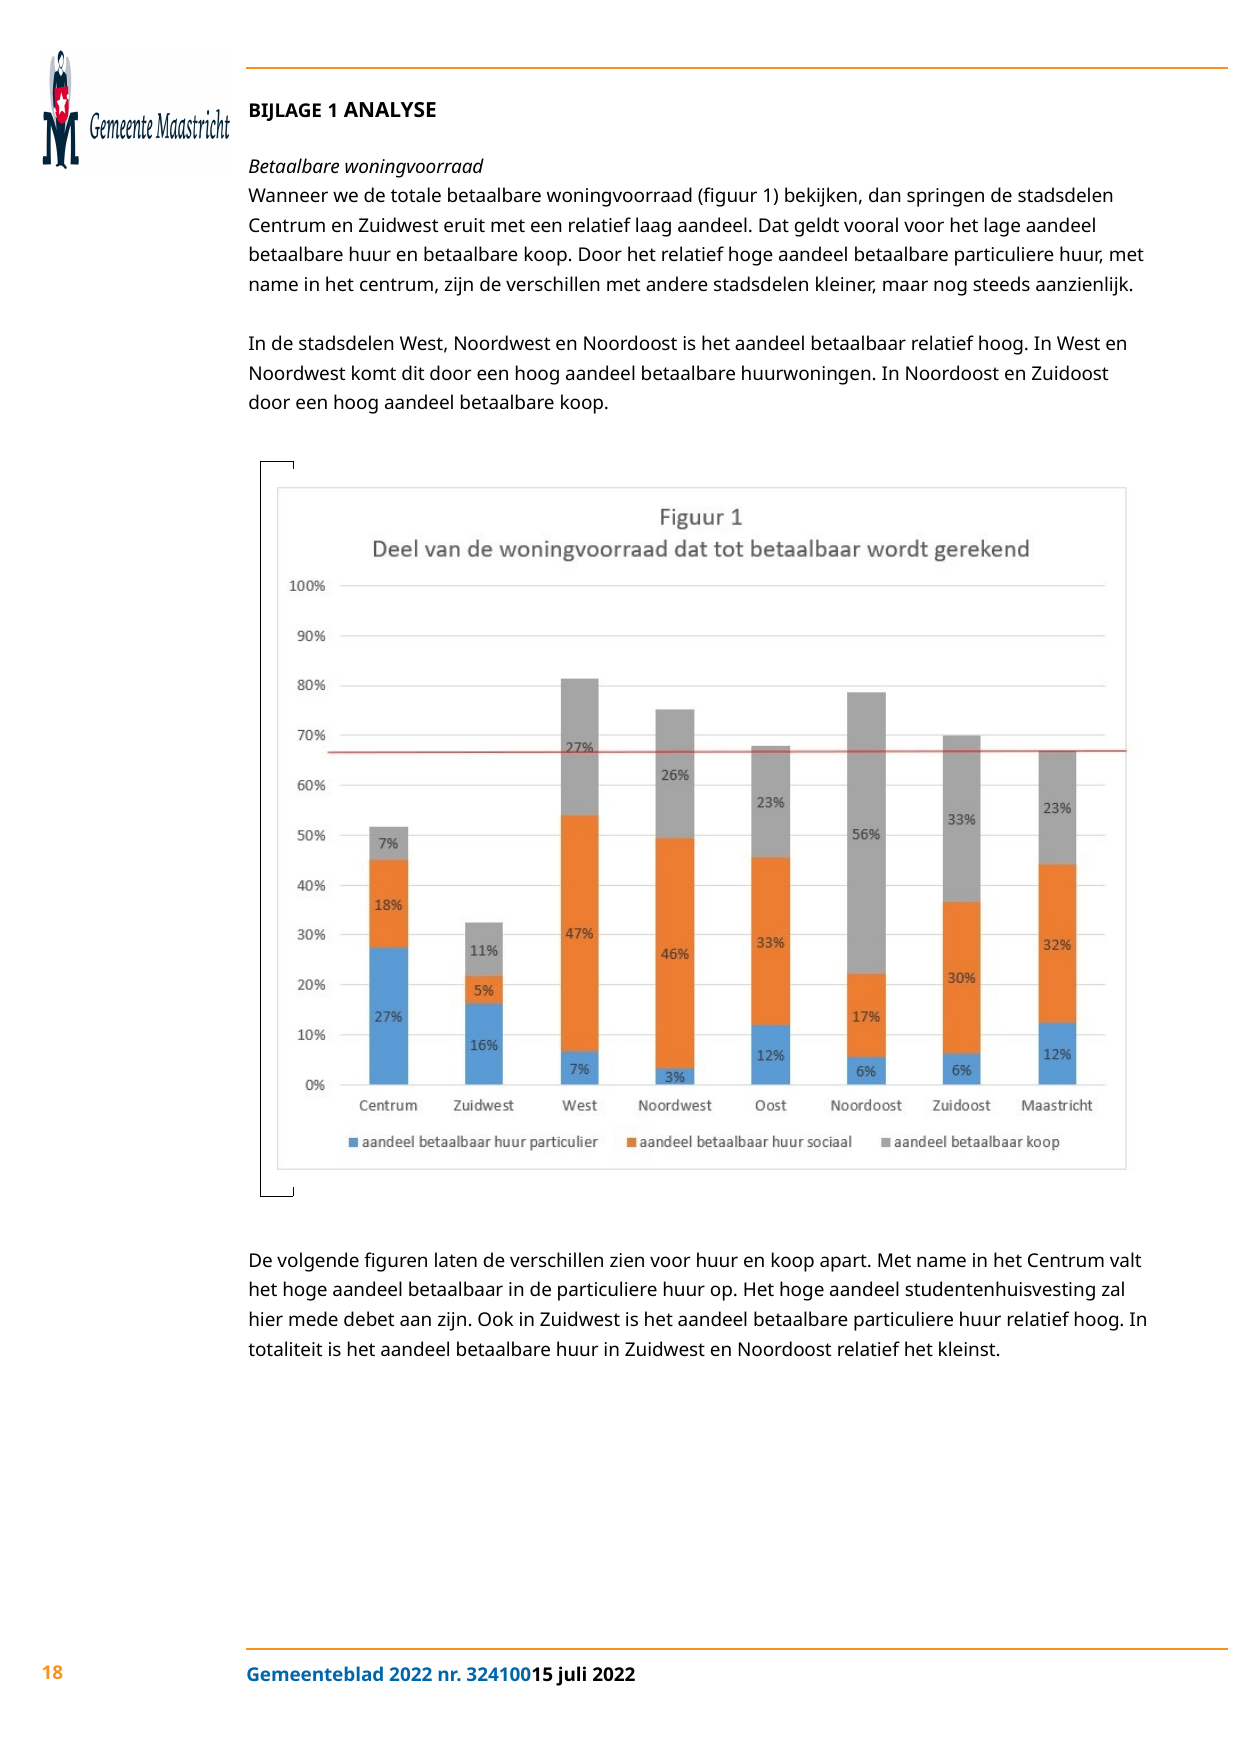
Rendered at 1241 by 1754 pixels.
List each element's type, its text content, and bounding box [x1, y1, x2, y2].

picture [268, 469, 1155, 1187]
picture [41, 47, 231, 172]
text Betaalbare woningvoorraad [248, 153, 1152, 179]
text Wanneer we de totale betaalbare woningvoorraad (figuur 1) bekijken, dan springen de stadsdelen Centrum en Zuidwest eruit met een relatief laag aandeel. Dat geldt vooral voor het lage aandeel betaalbare huur en betaalbare koop. Door het relatief hoge aandeel betaalbare particuliere huur, met name in het centrum, zijn de verschillen met andere stadsdelen kleiner, maar nog steeds aanzienlijk. [248, 182, 1152, 297]
text BIJLAGE 1 ANALYSE [248, 95, 1152, 123]
text In de stadsdelen West, Noordwest en Noordoost is het aandeel betaalbaar relatief hoog. In West en Noordwest komt dit door een hoog aandeel betaalbare huurwoningen. In Noordoost en Zuidoost door een hoog aandeel betaalbare koop. [248, 330, 1152, 415]
text De volgende figuren laten de verschillen zien voor huur en koop apart. Met name in het Centrum valt het hoge aandeel betaalbaar in de particuliere huur op. Het hoge aandeel studentenhuisvesting zal hier mede debet aan zijn. Ook in Zuidwest is het aandeel betaalbare particuliere huur relatief hoog. In totaliteit is het aandeel betaalbare huur in Zuidwest en Noordoost relatief het kleinst. [248, 1247, 1152, 1361]
